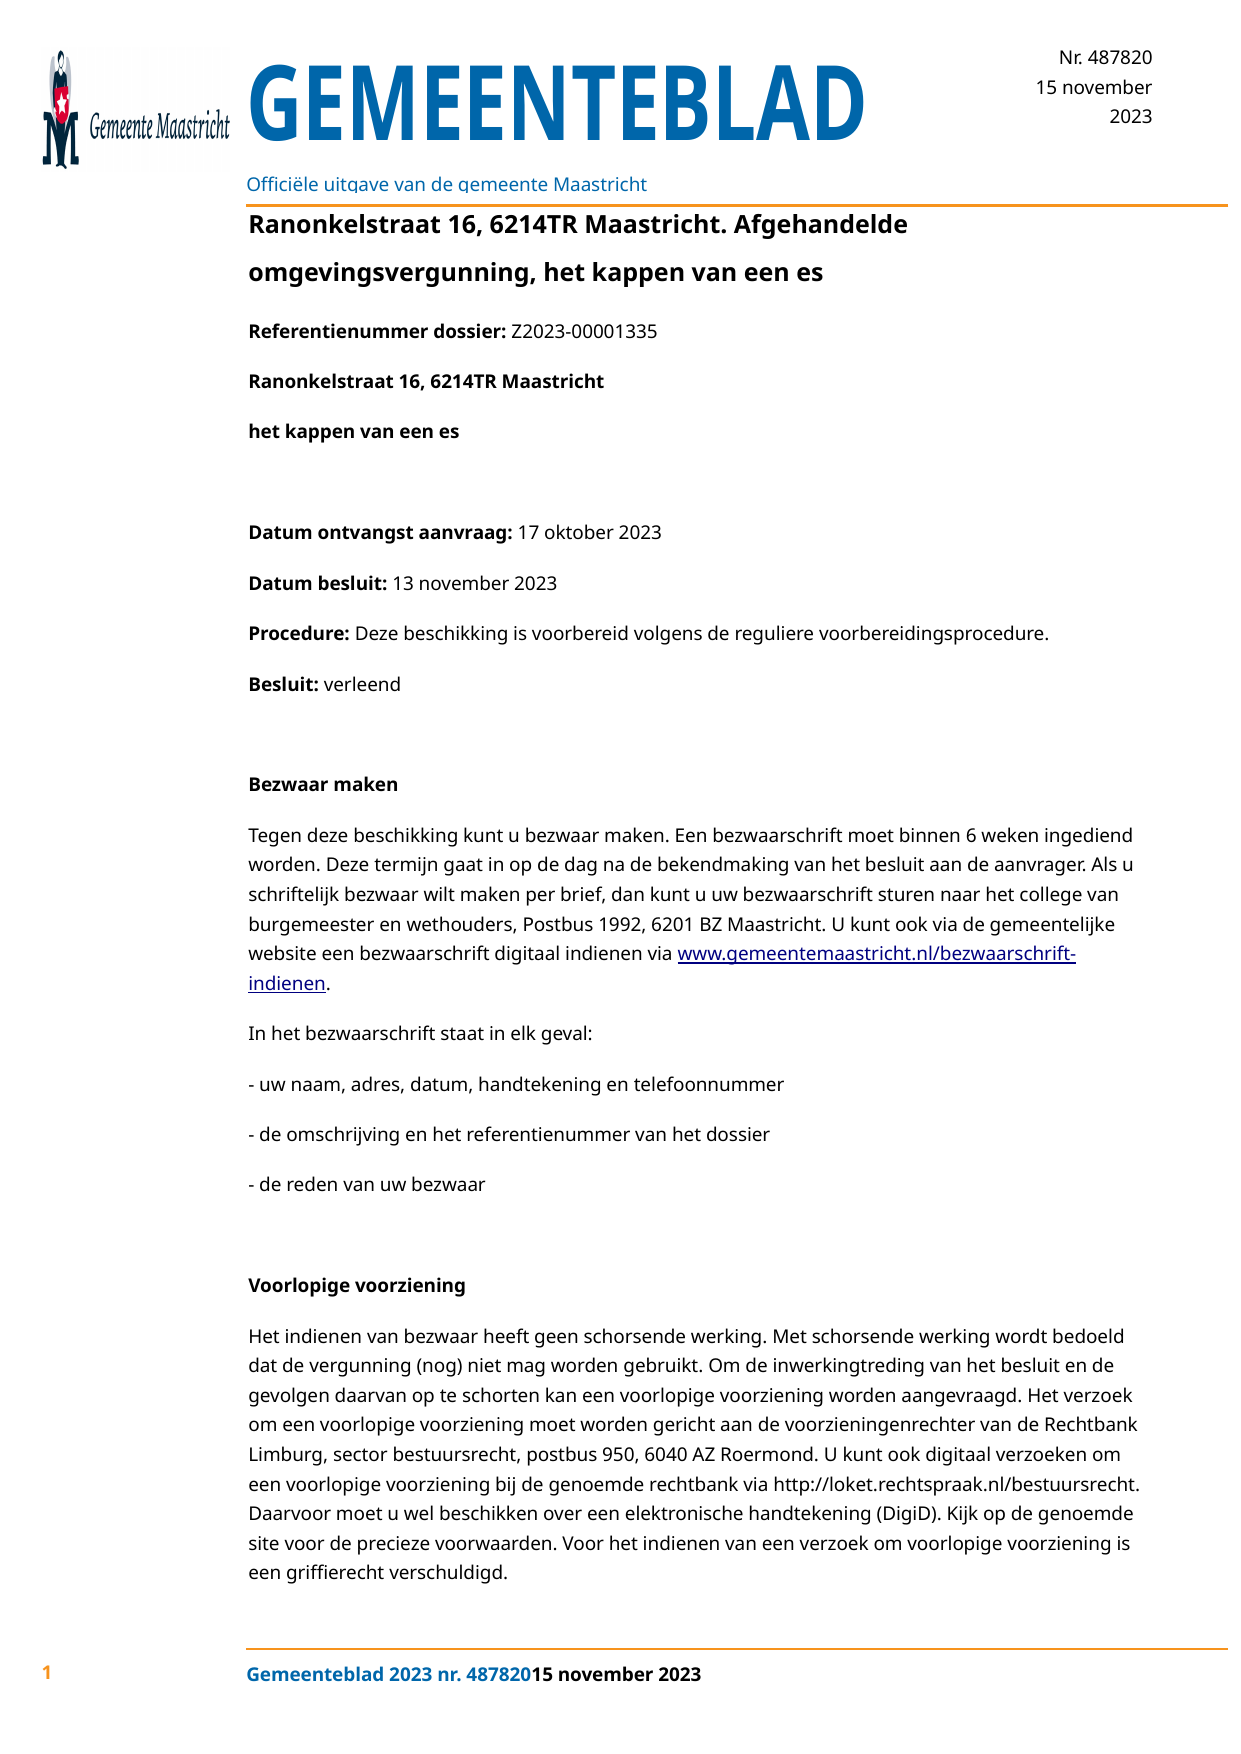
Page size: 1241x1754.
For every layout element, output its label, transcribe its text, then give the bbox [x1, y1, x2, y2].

text In het bezwaarschrift staat in elk geval: [248, 1020, 1152, 1046]
text Procedure: Deze beschikking is voorbereid volgens de reguliere voorbereidingsprocedure. [248, 620, 1152, 646]
text Het indienen van bezwaar heeft geen schorsende werking. Met schorsende werking wordt bedoeld dat de vergunning (nog) niet mag worden gebruikt. Om de inwerkingtreding van het besluit en de gevolgen daarvan op te schorten kan een voorlopige voorziening worden aangevraagd. Het verzoek om een voorlopige voorziening moet worden gericht aan de voorzieningenrechter van de Rechtbank Limburg, sector bestuursrecht, postbus 950, 6040 AZ Roermond. U kunt ook digitaal verzoeken om een voorlopige voorziening bij de genoemde rechtbank via http://loket.rechtspraak.nl/bestuursrecht. Daarvoor moet u wel beschikken over een elektronische handtekening (DigiD). Kijk op de genoemde site voor de precieze voorwaarden. Voor het indienen van een verzoek om voorlopige voorziening is een griffierecht verschuldigd. [248, 1323, 1152, 1585]
text Datum besluit: 13 november 2023 [248, 570, 1152, 596]
text Ranonkelstraat 16, 6214TR Maastricht [248, 368, 1152, 394]
text Tegen deze beschikking kunt u bezwaar maken. Een bezwaarschrift moet binnen 6 weken ingediend worden. Deze termijn gaat in op de dag na de bekendmaking van het besluit aan de aanvrager. Als u schriftelijk bezwaar wilt maken per brief, dan kunt u uw bezwaarschrift sturen naar het college van burgemeester en wethouders, Postbus 1992, 6201 BZ Maastricht. U kunt ook via de gemeentelijke website een bezwaarschrift digitaal indienen via www.gemeentemaastricht.nl/bezwaarschrift-indienen. [248, 822, 1152, 996]
text Voorlopige voorziening [248, 1272, 1152, 1298]
text - uw naam, adres, datum, handtekening en telefoonnummer [248, 1071, 1152, 1097]
text Datum ontvangst aanvraag: 17 oktober 2023 [248, 519, 1152, 545]
text - de omschrijving en het referentienummer van het dossier [248, 1121, 1152, 1147]
text het kappen van een es [248, 419, 1152, 444]
text Ranonkelstraat 16, 6214TR Maastricht. Afgehandelde omgevingsvergunning, het kappen van een es [248, 207, 1152, 288]
text Referentienummer dossier: Z2023-00001335 [248, 318, 1152, 344]
text - de reden van uw bezwaar [248, 1172, 1152, 1197]
text Bezwaar maken [248, 772, 1152, 797]
picture [41, 47, 231, 172]
text Besluit: verleend [248, 671, 1152, 697]
